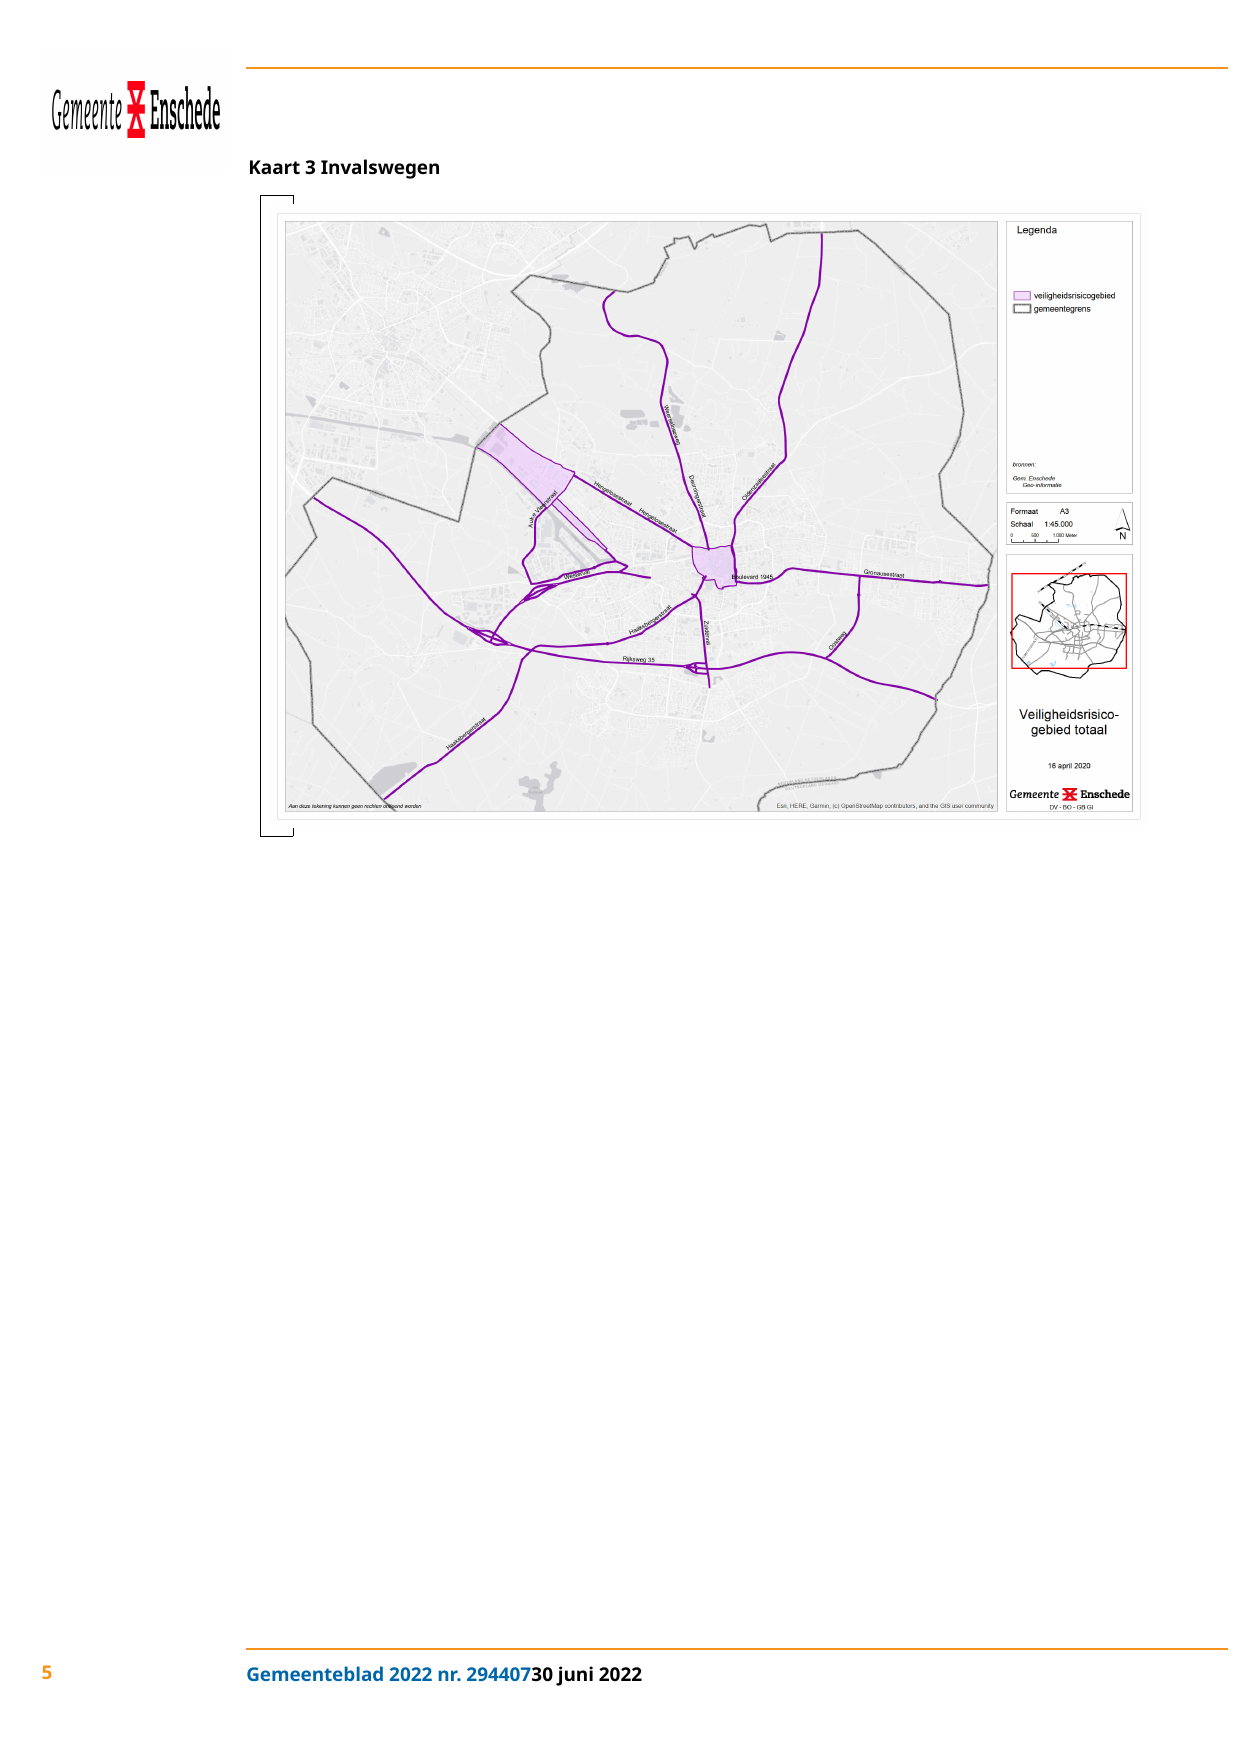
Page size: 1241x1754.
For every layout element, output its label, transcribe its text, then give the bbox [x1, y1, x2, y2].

picture [268, 204, 1149, 828]
picture [41, 47, 231, 172]
text Kaart 3 Invalswegen [248, 154, 1152, 180]
